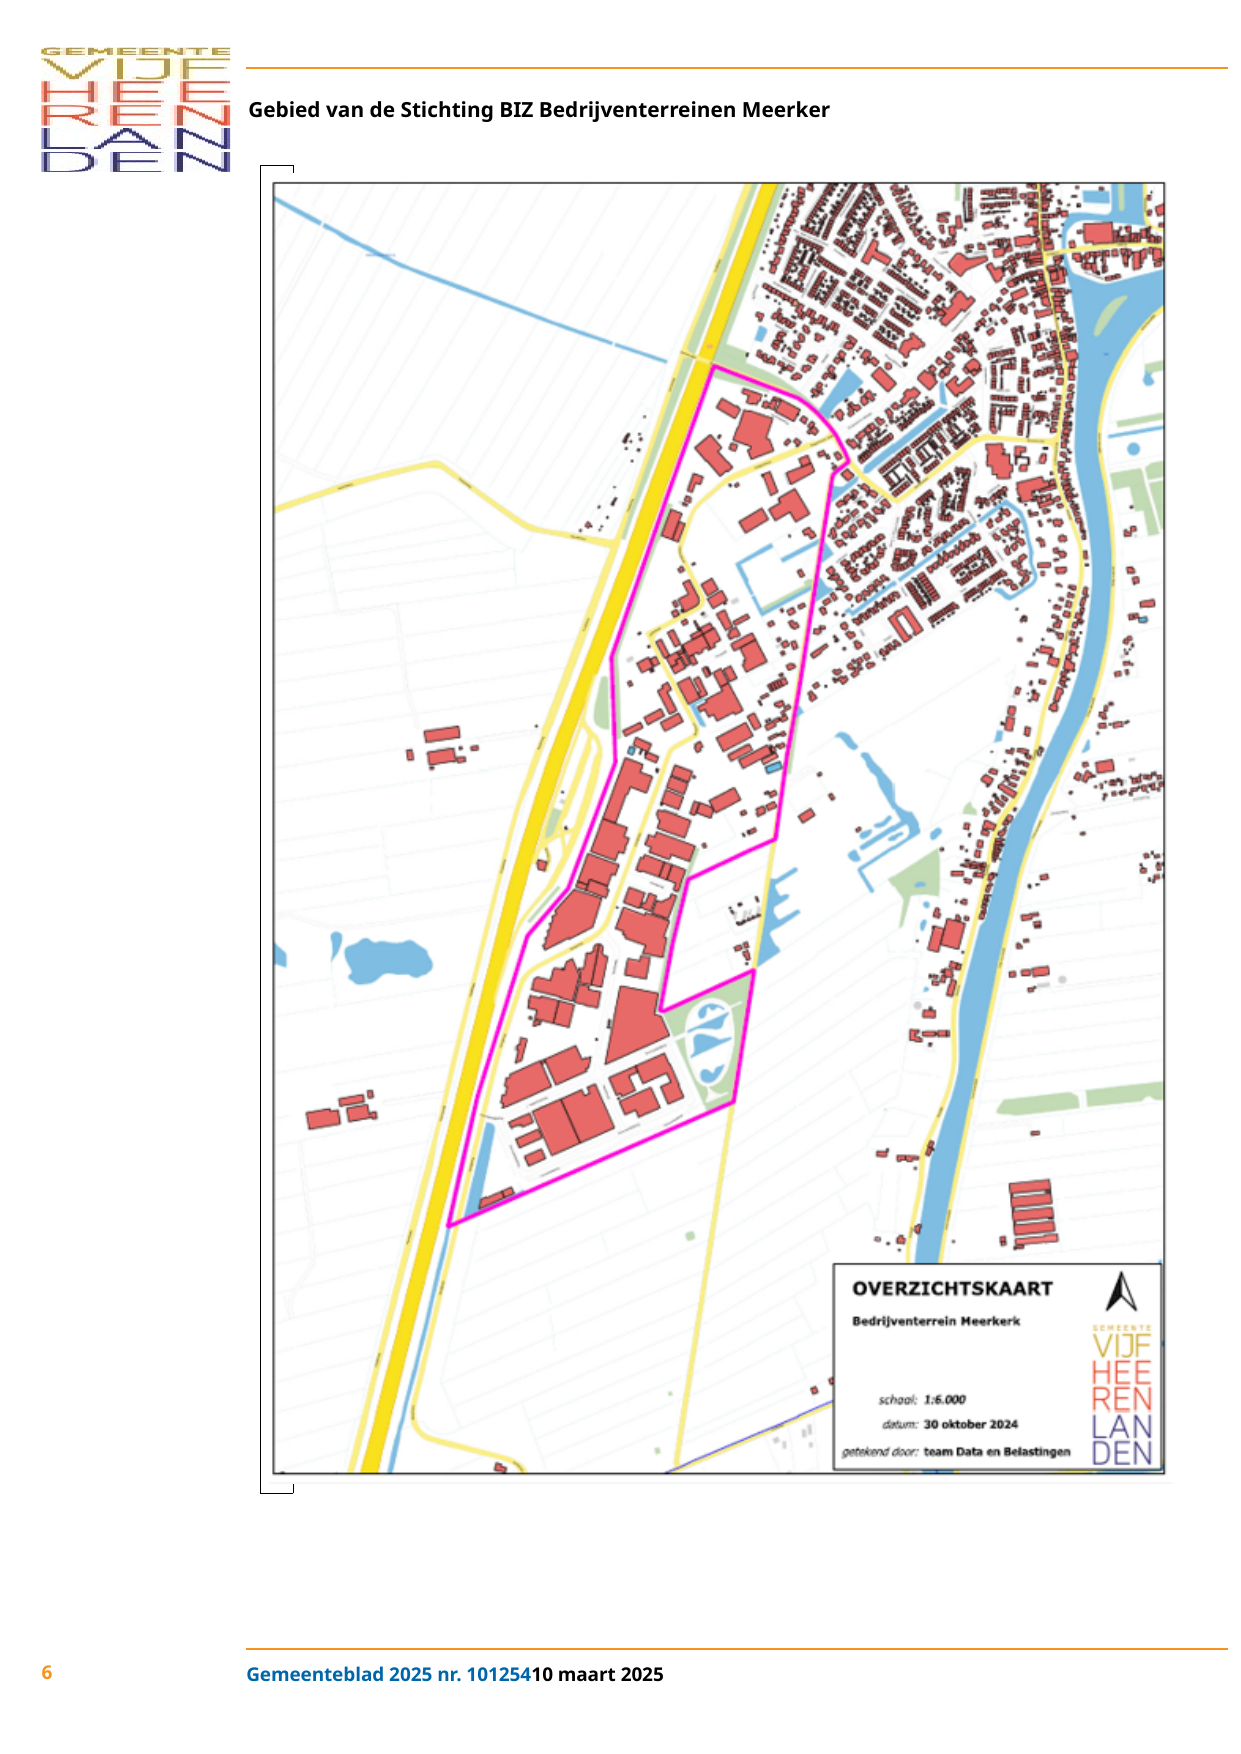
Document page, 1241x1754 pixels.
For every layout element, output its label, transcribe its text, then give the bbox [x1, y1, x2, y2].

text Gebied van de Stichting BIZ Bedrijventerreinen Meerker [248, 95, 1152, 123]
picture [268, 173, 1173, 1484]
picture [41, 47, 231, 172]
